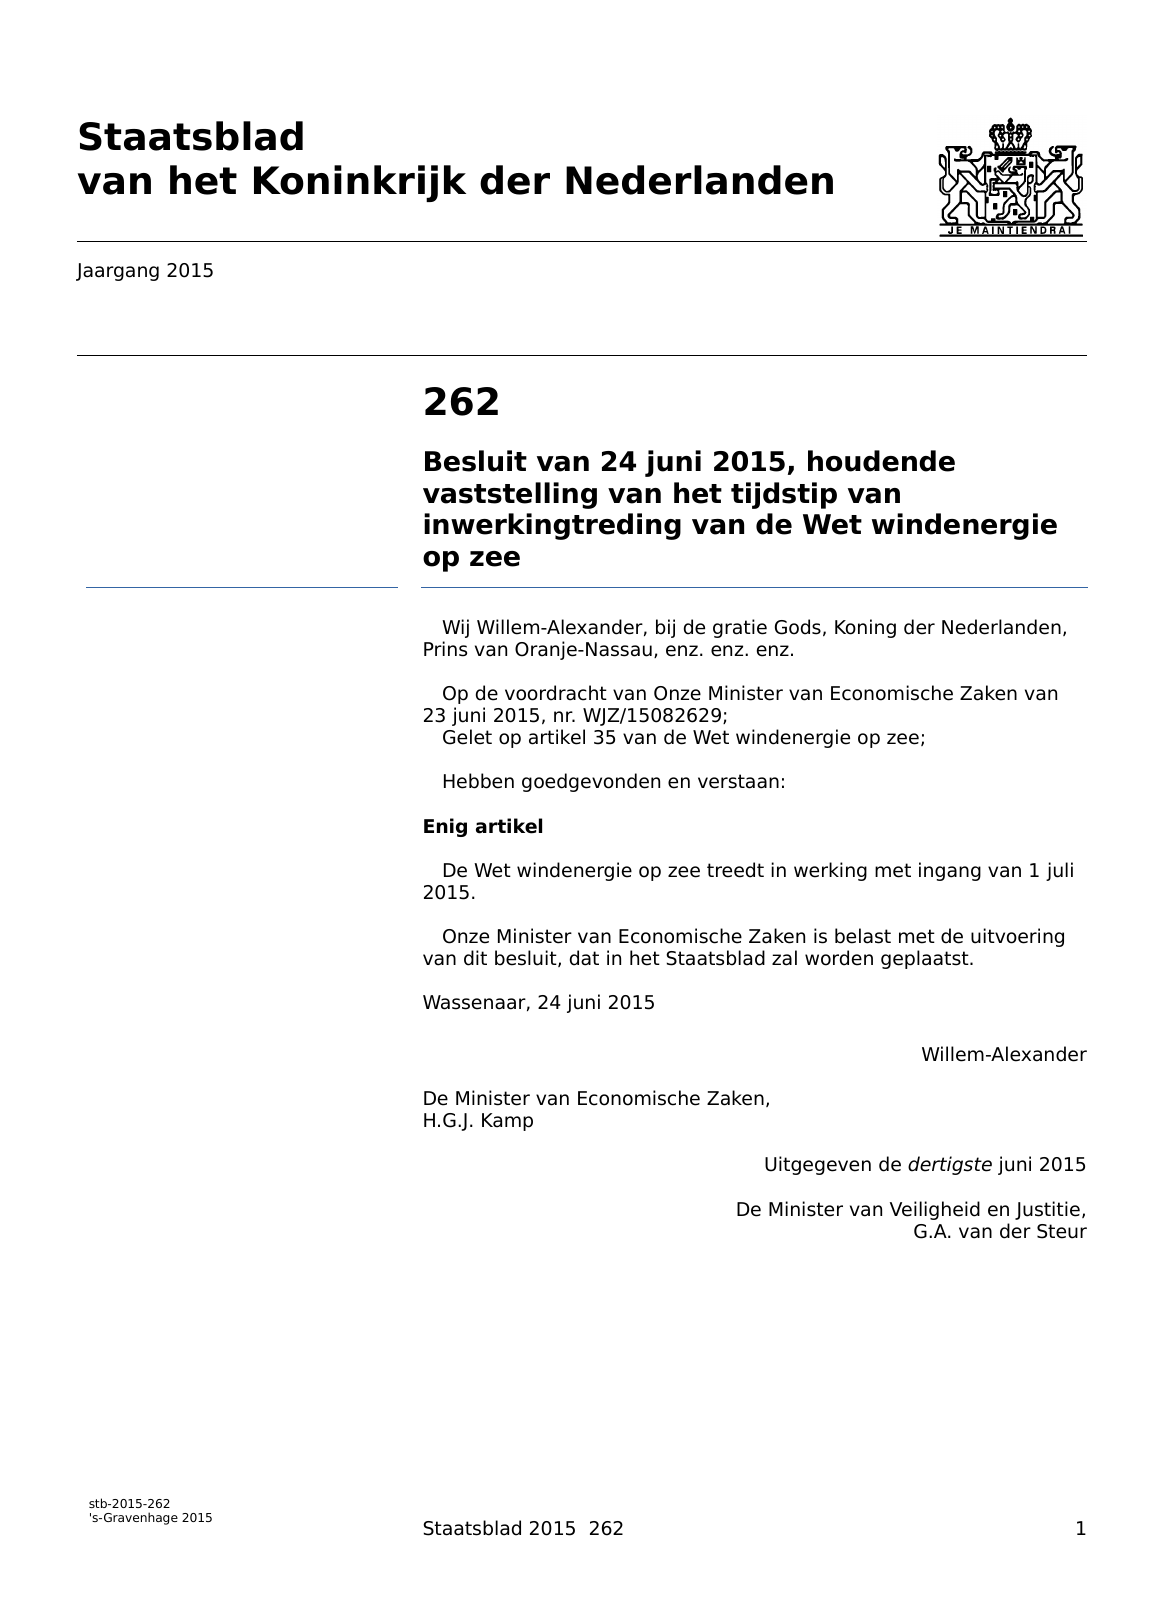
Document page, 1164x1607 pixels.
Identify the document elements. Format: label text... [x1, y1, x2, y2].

subtitle Enig artikel [422, 816, 1087, 838]
subtitle 262 [422, 381, 1087, 424]
table_header [886, 100, 1087, 241]
text 's-Gravenhage 2015 [88, 1511, 323, 1525]
table_cell Jaargang 2015 [77, 242, 1087, 355]
text Willem-Alexander [422, 1044, 1087, 1066]
text Wij Willem-Alexander, bij de gratie Gods, Koning der Nederlanden, Prins van Oranje-Nassau, enz. enz. enz. [422, 617, 1087, 661]
text Hebben goedgevonden en verstaan: [422, 771, 1087, 793]
table_header Staatsblad van het Koninkrijk der Nederlanden [77, 100, 886, 241]
text Onze Minister van Economische Zaken is belast met de uitvoering van dit besluit, dat in het Staatsblad zal worden geplaatst. [422, 926, 1087, 970]
text Op de voordracht van Onze Minister van Economische Zaken van 23 juni 2015, nr. WJZ/15082629; [422, 683, 1087, 727]
text De Minister van Economische Zaken, H.G.J. Kamp [422, 1088, 1087, 1132]
text stb-2015-262 [88, 1497, 323, 1511]
text Wassenaar, 24 juni 2015 [422, 992, 1087, 1014]
text Gelet op artikel 35 van de Wet windenergie op zee; [422, 727, 1087, 749]
picture [936, 115, 1087, 240]
text De Minister van Veiligheid en Justitie, G.A. van der Steur [422, 1198, 1087, 1242]
text Besluit van 24 juni 2015, houdende vaststelling van het tijdstip van inwerkingtreding van de Wet windenergie op zee [422, 447, 1087, 573]
text De Wet windenergie op zee treedt in werking met ingang van 1 juli 2015. [422, 860, 1087, 904]
text Uitgegeven de dertigste juni 2015 [422, 1154, 1087, 1176]
